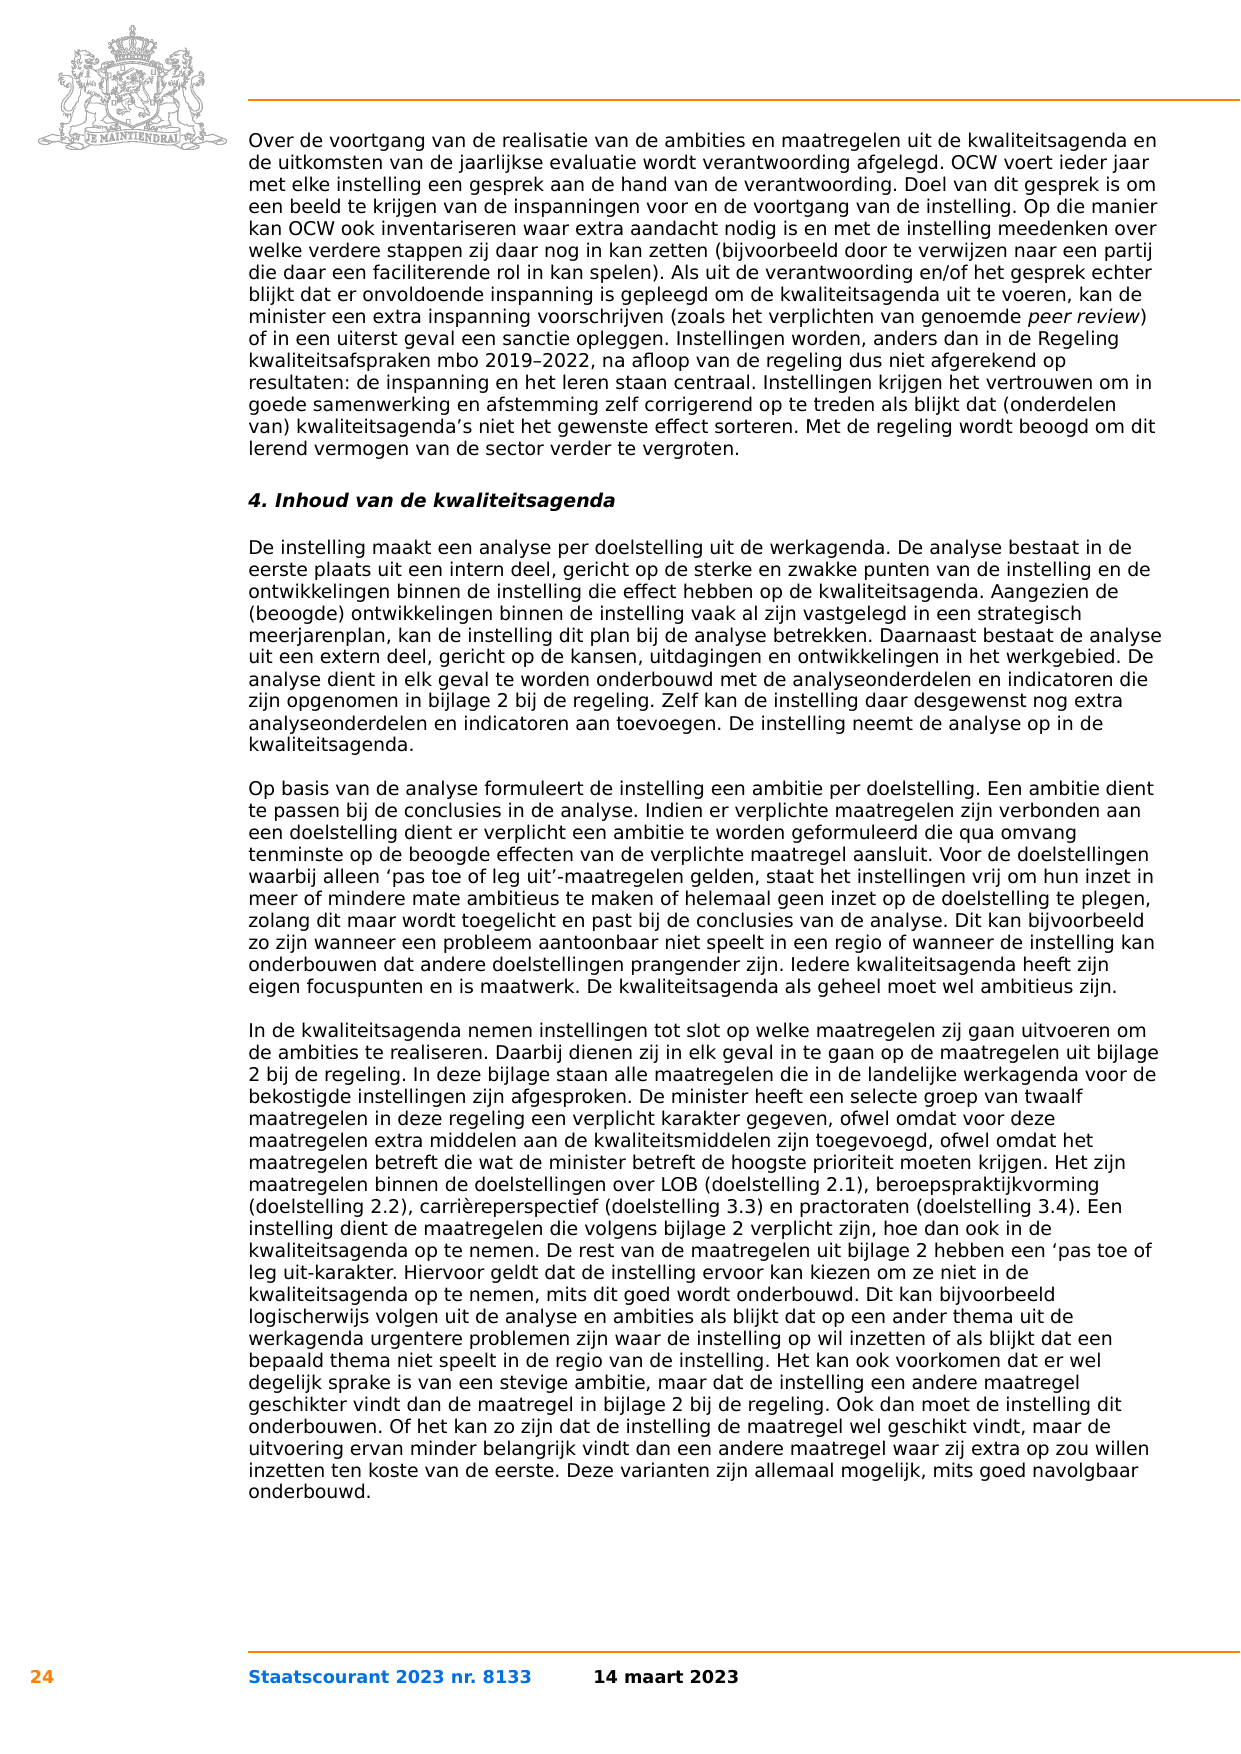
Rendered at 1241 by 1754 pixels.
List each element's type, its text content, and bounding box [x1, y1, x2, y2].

text Over de voortgang van de realisatie van de ambities en maatregelen uit de kwaliteitsagenda en de uitkomsten van de jaarlijkse evaluatie wordt verantwoording afgelegd. OCW voert ieder jaar met elke instelling een gesprek aan de hand van de verantwoording. Doel van dit gesprek is om een beeld te krijgen van de inspanningen voor en de voortgang van de instelling. Op die manier kan OCW ook inventariseren waar extra aandacht nodig is en met de instelling meedenken over welke verdere stappen zij daar nog in kan zetten (bijvoorbeeld door te verwijzen naar een partij die daar een faciliterende rol in kan spelen). Als uit de verantwoording en/of het gesprek echter blijkt dat er onvoldoende inspanning is gepleegd om de kwaliteitsagenda uit te voeren, kan de minister een extra inspanning voorschrijven (zoals het verplichten van genoemde peer review) of in een uiterst geval een sanctie opleggen. Instellingen worden, anders dan in de Regeling kwaliteitsafspraken mbo 2019–2022, na afloop van de regeling dus niet afgerekend op resultaten: de inspanning en het leren staan centraal. Instellingen krijgen het vertrouwen om in goede samenwerking en afstemming zelf corrigerend op te treden als blijkt dat (onderdelen van) kwaliteitsagenda’s niet het gewenste effect sorteren. Met de regeling wordt beoogd om dit lerend vermogen van de sector verder te vergroten. [248, 130, 1163, 459]
subtitle 4. Inhoud van de kwaliteitsagenda [248, 489, 1163, 512]
text Op basis van de analyse formuleert de instelling een ambitie per doelstelling. Een ambitie dient te passen bij de conclusies in de analyse. Indien er verplichte maatregelen zijn verbonden aan een doelstelling dient er verplicht een ambitie te worden geformuleerd die qua omvang tenminste op de beoogde effecten van de verplichte maatregel aansluit. Voor de doelstellingen waarbij alleen ‘pas toe of leg uit’-maatregelen gelden, staat het instellingen vrij om hun inzet in meer of mindere mate ambitieus te maken of helemaal geen inzet op de doelstelling te plegen, zolang dit maar wordt toegelicht en past bij de conclusies van de analyse. Dit kan bijvoorbeeld zo zijn wanneer een probleem aantoonbaar niet speelt in een regio of wanneer de instelling kan onderbouwen dat andere doelstellingen prangender zijn. Iedere kwaliteitsagenda heeft zijn eigen focuspunten en is maatwerk. De kwaliteitsagenda als geheel moet wel ambitieus zijn. [248, 778, 1163, 998]
text In de kwaliteitsagenda nemen instellingen tot slot op welke maatregelen zij gaan uitvoeren om de ambities te realiseren. Daarbij dienen zij in elk geval in te gaan op de maatregelen uit bijlage 2 bij de regeling. In deze bijlage staan alle maatregelen die in de landelijke werkagenda voor de bekostigde instellingen zijn afgesproken. De minister heeft een selecte groep van twaalf maatregelen in deze regeling een verplicht karakter gegeven, ofwel omdat voor deze maatregelen extra middelen aan de kwaliteitsmiddelen zijn toegevoegd, ofwel omdat het maatregelen betreft die wat de minister betreft de hoogste prioriteit moeten krijgen. Het zijn maatregelen binnen de doelstellingen over LOB (doelstelling 2.1), beroepspraktijkvorming (doelstelling 2.2), carrièreperspectief (doelstelling 3.3) en practoraten (doelstelling 3.4). Een instelling dient de maatregelen die volgens bijlage 2 verplicht zijn, hoe dan ook in de kwaliteitsagenda op te nemen. De rest van de maatregelen uit bijlage 2 hebben een ‘pas toe of leg uit-karakter. Hiervoor geldt dat de instelling ervoor kan kiezen om ze niet in de kwaliteitsagenda op te nemen, mits dit goed wordt onderbouwd. Dit kan bijvoorbeeld logischerwijs volgen uit de analyse en ambities als blijkt dat op een ander thema uit de werkagenda urgentere problemen zijn waar de instelling op wil inzetten of als blijkt dat een bepaald thema niet speelt in de regio van de instelling. Het kan ook voorkomen dat er wel degelijk sprake is van een stevige ambitie, maar dat de instelling een andere maatregel geschikter vindt dan de maatregel in bijlage 2 bij de regeling. Ook dan moet de instelling dit onderbouwen. Of het kan zo zijn dat de instelling de maatregel wel geschikt vindt, maar de uitvoering ervan minder belangrijk vindt dan een andere maatregel waar zij extra op zou willen inzetten ten koste van de eerste. Deze varianten zijn allemaal mogelijk, mits goed navolgbaar onderbouwd. [248, 1020, 1163, 1503]
picture [38, 25, 227, 150]
text De instelling maakt een analyse per doelstelling uit de werkagenda. De analyse bestaat in de eerste plaats uit een intern deel, gericht op de sterke en zwakke punten van de instelling en de ontwikkelingen binnen de instelling die effect hebben op de kwaliteitsagenda. Aangezien de (beoogde) ontwikkelingen binnen de instelling vaak al zijn vastgelegd in een strategisch meerjarenplan, kan de instelling dit plan bij de analyse betrekken. Daarnaast bestaat de analyse uit een extern deel, gericht op de kansen, uitdagingen en ontwikkelingen in het werkgebied. De analyse dient in elk geval te worden onderbouwd met de analyseonderdelen en indicatoren die zijn opgenomen in bijlage 2 bij de regeling. Zelf kan de instelling daar desgewenst nog extra analyseonderdelen en indicatoren aan toevoegen. De instelling neemt de analyse op in de kwaliteitsagenda. [248, 537, 1163, 756]
